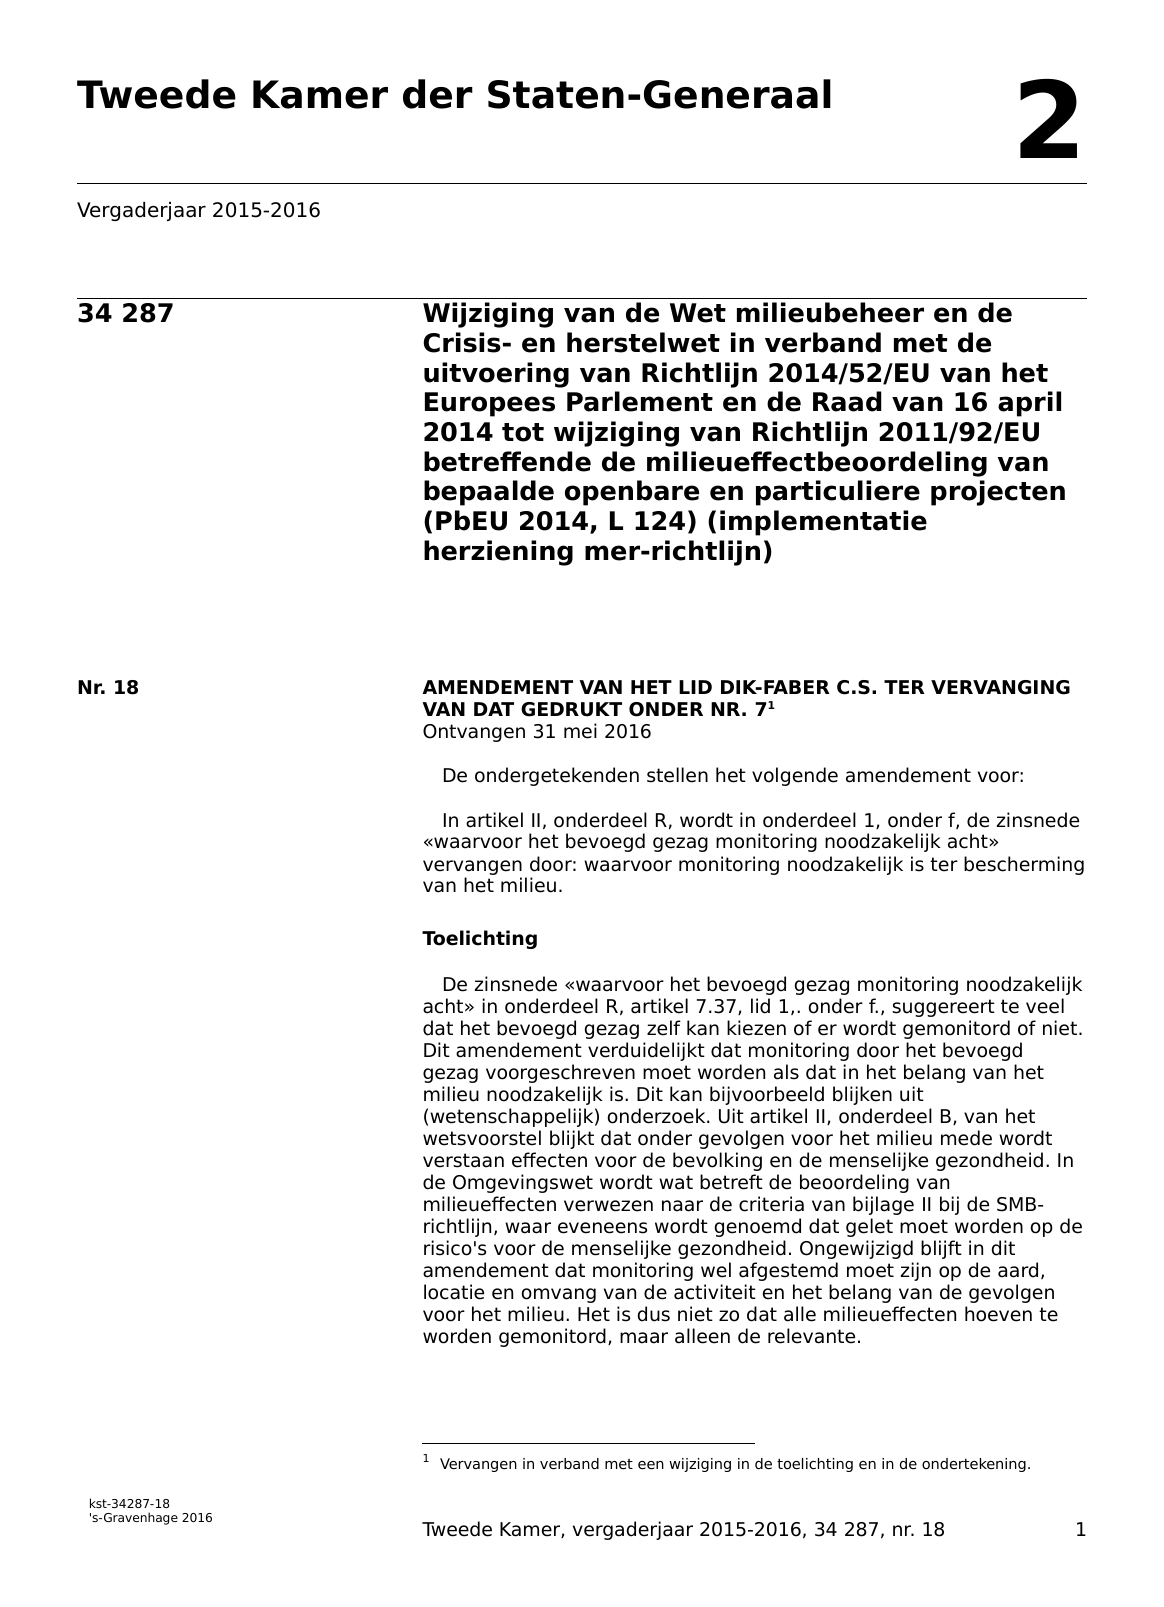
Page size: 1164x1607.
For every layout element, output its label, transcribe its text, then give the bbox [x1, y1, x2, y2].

text Ontvangen 31 mei 2016 [422, 721, 1087, 743]
text Vervangen in verband met een wijziging in de toelichting en in de ondertekening. [422, 1452, 1087, 1474]
text In artikel II, onderdeel R, wordt in onderdeel 1, onder f, de zinsnede «waarvoor het bevoegd gezag monitoring noodzakelijk acht» vervangen door: waarvoor monitoring noodzakelijk is ter bescherming van het milieu. [422, 809, 1087, 897]
subtitle 34 287 Wijziging van de Wet milieubeheer en de Crisis- en herstelwet in verband met de uitvoering van Richtlijn 2014/52/EU van het Europees Parlement en de Raad van 16 april 2014 tot wijziging van Richtlijn 2011/92/EU betreffende de milieueffectbeoordeling van bepaalde openbare en particuliere projecten (PbEU 2014, L 124) (implementatie herziening mer-richtlijn) [77, 299, 1087, 566]
table_header 2 [886, 59, 1087, 183]
subtitle Toelichting [422, 927, 1087, 949]
text De zinsnede «waarvoor het bevoegd gezag monitoring noodzakelijk acht» in onderdeel R, artikel 7.37, lid 1,. onder f., suggereert te veel dat het bevoegd gezag zelf kan kiezen of er wordt gemonitord of niet. Dit amendement verduidelijkt dat monitoring door het bevoegd gezag voorgeschreven moet worden als dat in het belang van het milieu noodzakelijk is. Dit kan bijvoorbeeld blijken uit (wetenschappelijk) onderzoek. Uit artikel II, onderdeel B, van het wetsvoorstel blijkt dat onder gevolgen voor het milieu mede wordt verstaan effecten voor de bevolking en de menselijke gezondheid. In de Omgevingswet wordt wat betreft de beoordeling van milieueffecten verwezen naar de criteria van bijlage II bij de SMB-richtlijn, waar eveneens wordt genoemd dat gelet moet worden op de risico's voor de menselijke gezondheid. Ongewijzigd blijft in dit amendement dat monitoring wel afgestemd moet zijn op de aard, locatie en omvang van de activiteit en het belang van de gevolgen voor het milieu. Het is dus niet zo dat alle milieueffecten hoeven te worden gemonitord, maar alleen de relevante. [422, 974, 1087, 1348]
table_cell Vergaderjaar 2015-2016 [77, 184, 1087, 298]
subtitle Nr. 18 AMENDEMENT VAN HET LID DIK-FABER C.S. TER VERVANGING VAN DAT GEDRUKT ONDER NR. 7 [77, 677, 1087, 721]
text De ondergetekenden stellen het volgende amendement voor: [422, 765, 1087, 787]
table_header Tweede Kamer der Staten-Generaal [77, 59, 886, 183]
text kst-34287-18 [88, 1497, 323, 1511]
text 's-Gravenhage 2016 [88, 1511, 323, 1525]
